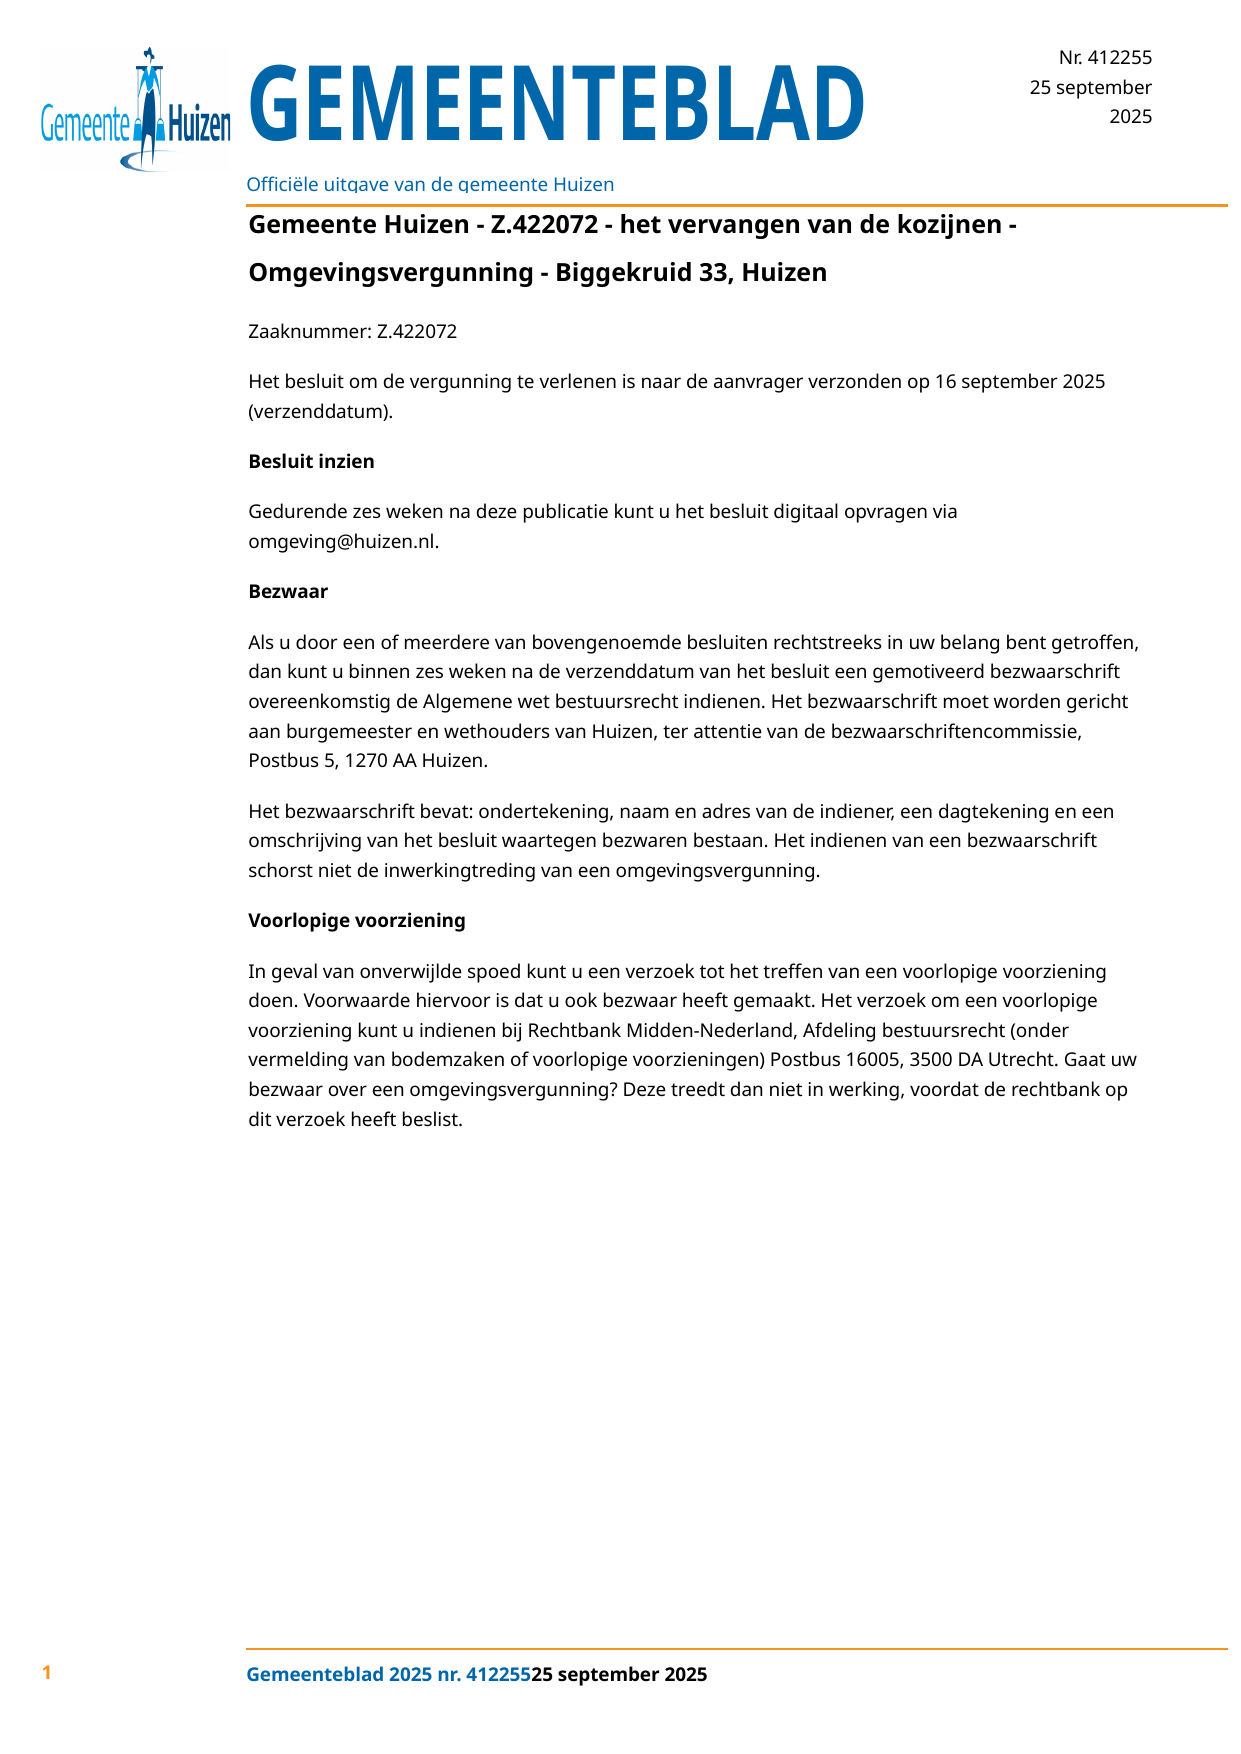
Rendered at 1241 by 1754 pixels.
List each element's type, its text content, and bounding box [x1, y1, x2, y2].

picture [41, 47, 231, 172]
text In geval van onverwijlde spoed kunt u een verzoek tot het treffen van een voorlopige voorziening doen. Voorwaarde hiervoor is dat u ook bezwaar heeft gemaakt. Het verzoek om een voorlopige voorziening kunt u indienen bij Rechtbank Midden-Nederland, Afdeling bestuursrecht (onder vermelding van bodemzaken of voorlopige voorzieningen) Postbus 16005, 3500 DA Utrecht. Gaat uw bezwaar over een omgevingsvergunning? Deze treedt dan niet in werking, voordat de rechtbank op dit verzoek heeft beslist. [248, 958, 1152, 1132]
text Gedurende zes weken na deze publicatie kunt u het besluit digitaal opvragen via omgeving@huizen.nl. [248, 499, 1152, 554]
text Bezwaar [248, 579, 1152, 604]
text Besluit inzien [248, 448, 1152, 474]
text Gemeente Huizen - Z.422072 - het vervangen van de kozijnen - Omgevingsvergunning - Biggekruid 33, Huizen [248, 207, 1152, 288]
text Het bezwaarschrift bevat: ondertekening, naam en adres van de indiener, een dagtekening en een omschrijving van het besluit waartegen bezwaren bestaan. Het indienen van een bezwaarschrift schorst niet de inwerkingtreding van een omgevingsvergunning. [248, 798, 1152, 883]
text Als u door een of meerdere van bovengenoemde besluiten rechtstreeks in uw belang bent getroffen, dan kunt u binnen zes weken na de verzenddatum van het besluit een gemotiveerd bezwaarschrift overeenkomstig de Algemene wet bestuursrecht indienen. Het bezwaarschrift moet worden gericht aan burgemeester en wethouders van Huizen, ter attentie van de bezwaarschriftencommissie, Postbus 5, 1270 AA Huizen. [248, 629, 1152, 773]
text Het besluit om de vergunning te verlenen is naar de aanvrager verzonden op 16 september 2025 (verzenddatum). [248, 368, 1152, 424]
text Zaaknummer: Z.422072 [248, 318, 1152, 344]
text Voorlopige voorziening [248, 907, 1152, 933]
